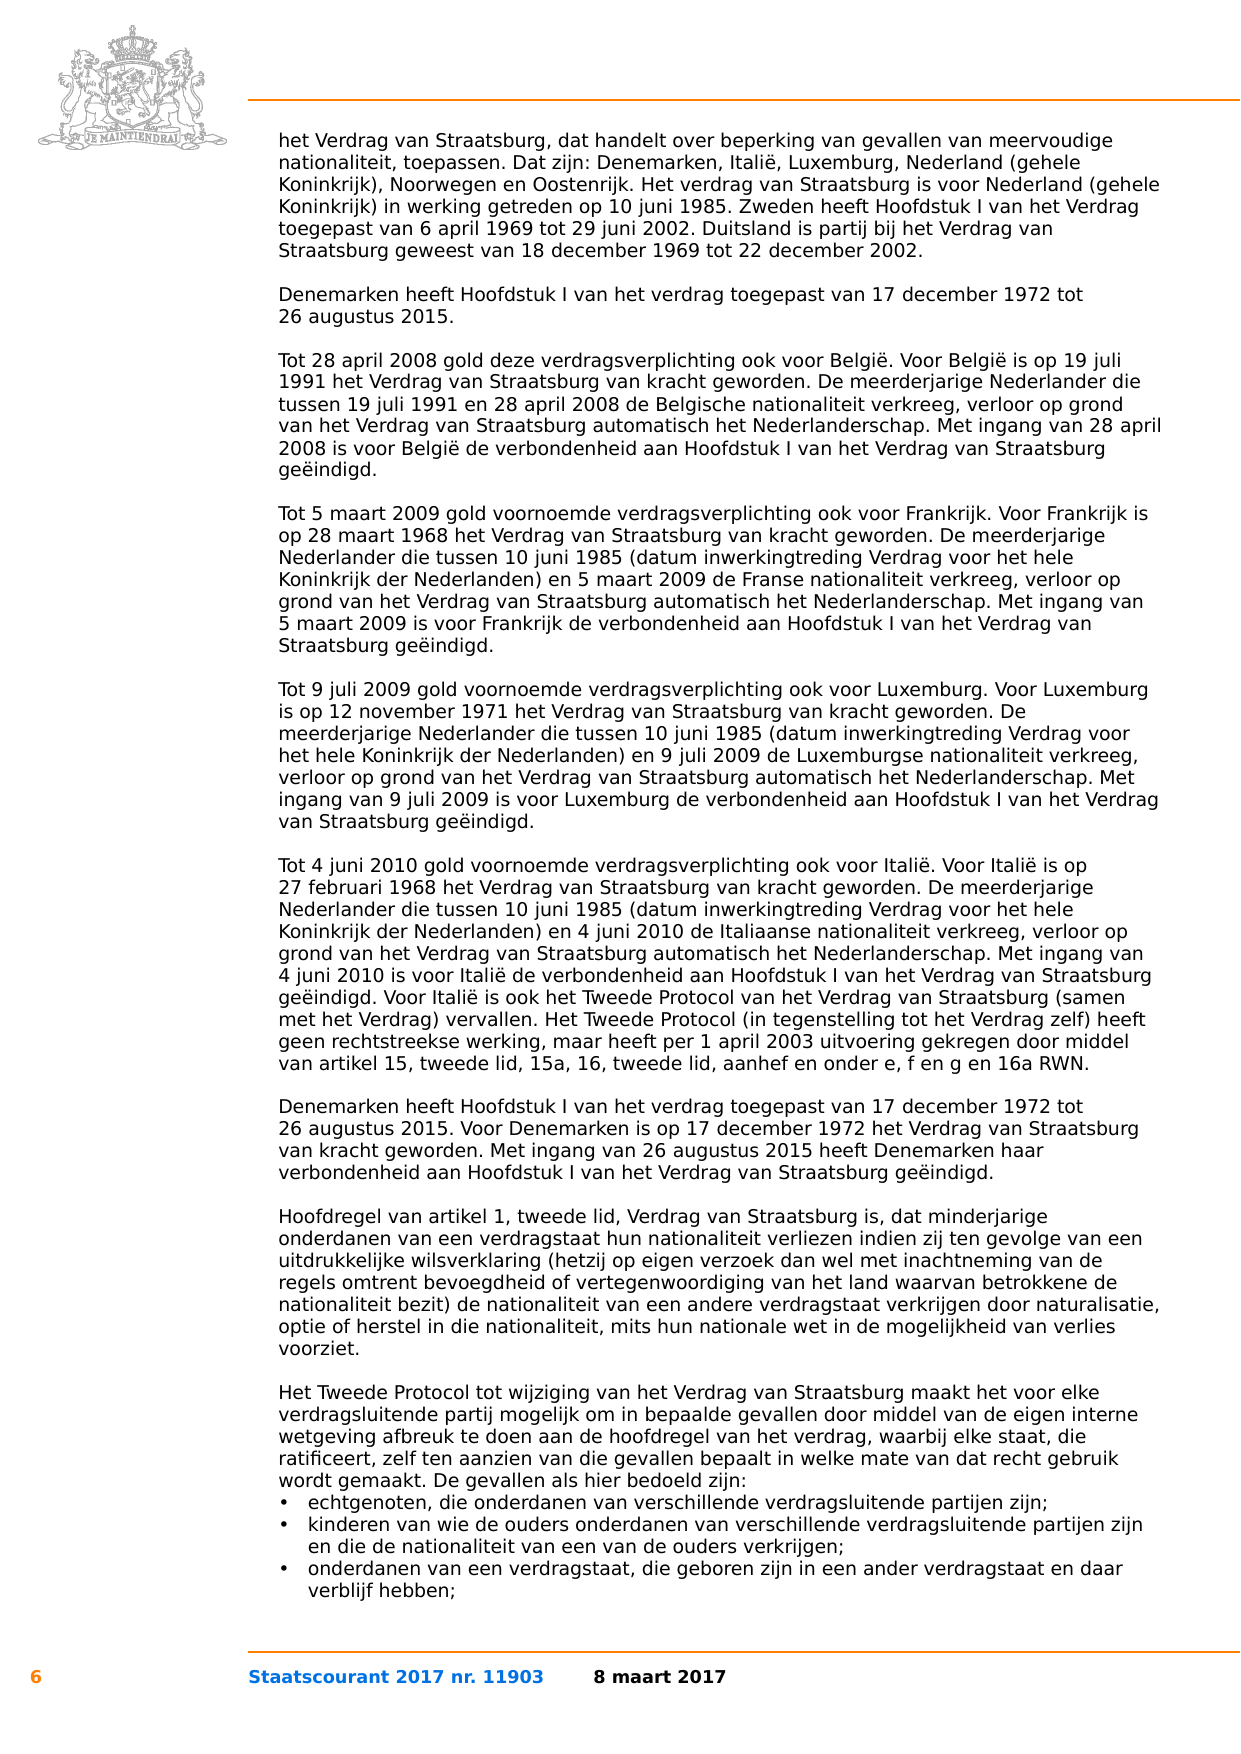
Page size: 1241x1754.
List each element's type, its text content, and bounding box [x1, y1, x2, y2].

text Tot 9 juli 2009 gold voornoemde verdragsverplichting ook voor Luxemburg. Voor Luxemburg is op 12 november 1971 het Verdrag van Straatsburg van kracht geworden. De meerderjarige Nederlander die tussen 10 juni 1985 (datum inwerkingtreding Verdrag voor het hele Koninkrijk der Nederlanden) en 9 juli 2009 de Luxemburgse nationaliteit verkreeg, verloor op grond van het Verdrag van Straatsburg automatisch het Nederlanderschap. Met ingang van 9 juli 2009 is voor Luxemburg de verbondenheid aan Hoofdstuk I van het Verdrag van Straatsburg geëindigd. [278, 679, 1163, 833]
text Het Tweede Protocol tot wijziging van het Verdrag van Straatsburg maakt het voor elke verdragsluitende partij mogelijk om in bepaalde gevallen door middel van de eigen interne wetgeving afbreuk te doen aan de hoofdregel van het verdrag, waarbij elke staat, die ratificeert, zelf ten aanzien van die gevallen bepaalt in welke mate van dat recht gebruik wordt gemaakt. De gevallen als hier bedoeld zijn: [278, 1382, 1163, 1492]
text Tot 4 juni 2010 gold voornoemde verdragsverplichting ook voor Italië. Voor Italië is op 27 februari 1968 het Verdrag van Straatsburg van kracht geworden. De meerderjarige Nederlander die tussen 10 juni 1985 (datum inwerkingtreding Verdrag voor het hele Koninkrijk der Nederlanden) en 4 juni 2010 de Italiaanse nationaliteit verkreeg, verloor op grond van het Verdrag van Straatsburg automatisch het Nederlanderschap. Met ingang van 4 juni 2010 is voor Italië de verbondenheid aan Hoofdstuk I van het Verdrag van Straatsburg geëindigd. Voor Italië is ook het Tweede Protocol van het Verdrag van Straatsburg (samen met het Verdrag) vervallen. Het Tweede Protocol (in tegenstelling tot het Verdrag zelf) heeft geen rechtstreekse werking, maar heeft per 1 april 2003 uitvoering gekregen door middel van artikel 15, tweede lid, 15a, 16, tweede lid, aanhef en onder e, f en g en 16a RWN. [278, 855, 1163, 1074]
text • onderdanen van een verdragstaat, die geboren zijn in een ander verdragstaat en daar verblijf hebben; [278, 1558, 1163, 1602]
text Tot 5 maart 2009 gold voornoemde verdragsverplichting ook voor Frankrijk. Voor Frankrijk is op 28 maart 1968 het Verdrag van Straatsburg van kracht geworden. De meerderjarige Nederlander die tussen 10 juni 1985 (datum inwerkingtreding Verdrag voor het hele Koninkrijk der Nederlanden) en 5 maart 2009 de Franse nationaliteit verkreeg, verloor op grond van het Verdrag van Straatsburg automatisch het Nederlanderschap. Met ingang van 5 maart 2009 is voor Frankrijk de verbondenheid aan Hoofdstuk I van het Verdrag van Straatsburg geëindigd. [278, 503, 1163, 657]
text Tot 28 april 2008 gold deze verdragsverplichting ook voor België. Voor België is op 19 juli 1991 het Verdrag van Straatsburg van kracht geworden. De meerderjarige Nederlander die tussen 19 juli 1991 en 28 april 2008 de Belgische nationaliteit verkreeg, verloor op grond van het Verdrag van Straatsburg automatisch het Nederlanderschap. Met ingang van 28 april 2008 is voor België de verbondenheid aan Hoofdstuk I van het Verdrag van Straatsburg geëindigd. [278, 349, 1163, 481]
text • kinderen van wie de ouders onderdanen van verschillende verdragsluitende partijen zijn en die de nationaliteit van een van de ouders verkrijgen; [278, 1514, 1163, 1558]
text • echtgenoten, die onderdanen van verschillende verdragsluitende partijen zijn; [278, 1492, 1163, 1514]
text Denemarken heeft Hoofdstuk I van het verdrag toegepast van 17 december 1972 tot 26 augustus 2015. [278, 284, 1163, 328]
text Denemarken heeft Hoofdstuk I van het verdrag toegepast van 17 december 1972 tot 26 augustus 2015. Voor Denemarken is op 17 december 1972 het Verdrag van Straatsburg van kracht geworden. Met ingang van 26 augustus 2015 heeft Denemarken haar verbondenheid aan Hoofdstuk I van het Verdrag van Straatsburg geëindigd. [278, 1096, 1163, 1184]
picture [38, 25, 227, 150]
text Hoofdregel van artikel 1, tweede lid, Verdrag van Straatsburg is, dat minderjarige onderdanen van een verdragstaat hun nationaliteit verliezen indien zij ten gevolge van een uitdrukkelijke wilsverklaring (hetzij op eigen verzoek dan wel met inachtneming van de regels omtrent bevoegdheid of vertegenwoordiging van het land waarvan betrokkene de nationaliteit bezit) de nationaliteit van een andere verdragstaat verkrijgen door naturalisatie, optie of herstel in die nationaliteit, mits hun nationale wet in de mogelijkheid van verlies voorziet. [278, 1206, 1163, 1360]
text het Verdrag van Straatsburg, dat handelt over beperking van gevallen van meervoudige nationaliteit, toepassen. Dat zijn: Denemarken, Italië, Luxemburg, Nederland (gehele Koninkrijk), Noorwegen en Oostenrijk. Het verdrag van Straatsburg is voor Nederland (gehele Koninkrijk) in werking getreden op 10 juni 1985. Zweden heeft Hoofdstuk I van het Verdrag toegepast van 6 april 1969 tot 29 juni 2002. Duitsland is partij bij het Verdrag van Straatsburg geweest van 18 december 1969 tot 22 december 2002. [278, 130, 1163, 262]
